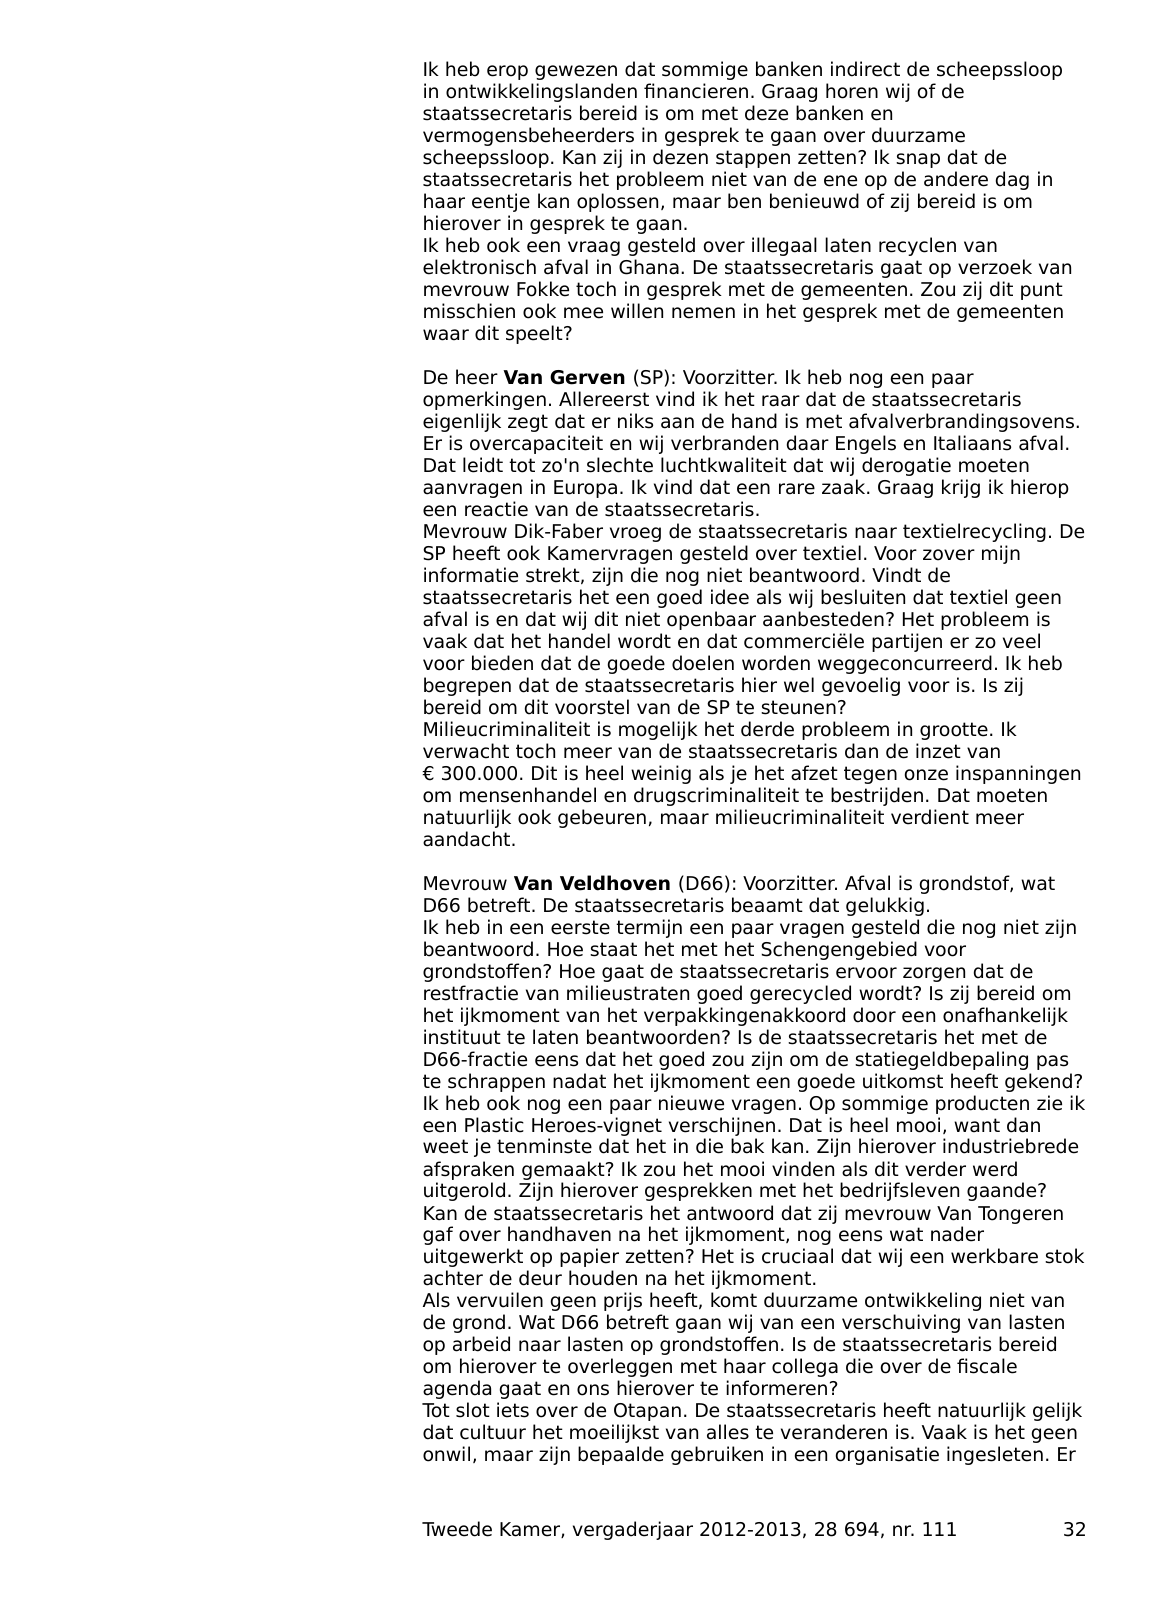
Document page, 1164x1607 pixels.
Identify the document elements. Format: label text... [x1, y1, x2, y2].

text Ik heb in een eerste termijn een paar vragen gesteld die nog niet zijn beantwoord. Hoe staat het met het Schengengebied voor grondstoffen? Hoe gaat de staatssecretaris ervoor zorgen dat de restfractie van milieustraten goed gerecycled wordt? Is zij bereid om het ijkmoment van het verpakkingenakkoord door een onafhankelijk instituut te laten beantwoorden? Is de staatssecretaris het met de D66-fractie eens dat het goed zou zijn om de statiegeldbepaling pas te schrappen nadat het ijkmoment een goede uitkomst heeft gekend? [422, 917, 1087, 1092]
text Ik heb ook nog een paar nieuwe vragen. Op sommige producten zie ik een Plastic Heroes-vignet verschijnen. Dat is heel mooi, want dan weet je tenminste dat het in die bak kan. Zijn hierover industriebrede afspraken gemaakt? Ik zou het mooi vinden als dit verder werd uitgerold. Zijn hierover gesprekken met het bedrijfsleven gaande? [422, 1092, 1087, 1202]
text De heer Van Gerven (SP): Voorzitter. Ik heb nog een paar opmerkingen. Allereerst vind ik het raar dat de staatssecretaris eigenlijk zegt dat er niks aan de hand is met afvalverbrandingsovens. Er is overcapaciteit en wij verbranden daar Engels en Italiaans afval. Dat leidt tot zo'n slechte luchtkwaliteit dat wij derogatie moeten aanvragen in Europa. Ik vind dat een rare zaak. Graag krijg ik hierop een reactie van de staatssecretaris. [422, 367, 1087, 521]
text Tot slot iets over de Otapan. De staatssecretaris heeft natuurlijk gelijk dat cultuur het moeilijkst van alles te veranderen is. Vaak is het geen onwil, maar zijn bepaalde gebruiken in een organisatie ingesleten. Er [422, 1400, 1087, 1466]
text Ik heb erop gewezen dat sommige banken indirect de scheepssloop in ontwikkelingslanden financieren. Graag horen wij of de staatssecretaris bereid is om met deze banken en vermogensbeheerders in gesprek te gaan over duurzame scheepssloop. Kan zij in dezen stappen zetten? Ik snap dat de staatssecretaris het probleem niet van de ene op de andere dag in haar eentje kan oplossen, maar ben benieuwd of zij bereid is om hierover in gesprek te gaan. [422, 59, 1087, 235]
text Mevrouw Van Veldhoven (D66): Voorzitter. Afval is grondstof, wat D66 betreft. De staatssecretaris beaamt dat gelukkig. [422, 873, 1087, 917]
text Mevrouw Dik-Faber vroeg de staatssecretaris naar textielrecycling. De SP heeft ook Kamervragen gesteld over textiel. Voor zover mijn informatie strekt, zijn die nog niet beantwoord. Vindt de staatssecretaris het een goed idee als wij besluiten dat textiel geen afval is en dat wij dit niet openbaar aanbesteden? Het probleem is vaak dat het handel wordt en dat commerciële partijen er zo veel voor bieden dat de goede doelen worden weggeconcurreerd. Ik heb begrepen dat de staatssecretaris hier wel gevoelig voor is. Is zij bereid om dit voorstel van de SP te steunen? [422, 521, 1087, 719]
text Ik heb ook een vraag gesteld over illegaal laten recyclen van elektronisch afval in Ghana. De staatssecretaris gaat op verzoek van mevrouw Fokke toch in gesprek met de gemeenten. Zou zij dit punt misschien ook mee willen nemen in het gesprek met de gemeenten waar dit speelt? [422, 235, 1087, 345]
text Milieucriminaliteit is mogelijk het derde probleem in grootte. Ik verwacht toch meer van de staatssecretaris dan de inzet van € 300.000. Dit is heel weinig als je het afzet tegen onze inspanningen om mensenhandel en drugscriminaliteit te bestrijden. Dat moeten natuurlijk ook gebeuren, maar milieucriminaliteit verdient meer aandacht. [422, 719, 1087, 851]
text Als vervuilen geen prijs heeft, komt duurzame ontwikkeling niet van de grond. Wat D66 betreft gaan wij van een verschuiving van lasten op arbeid naar lasten op grondstoffen. Is de staatssecretaris bereid om hierover te overleggen met haar collega die over de fiscale agenda gaat en ons hierover te informeren? [422, 1290, 1087, 1400]
text Kan de staatssecretaris het antwoord dat zij mevrouw Van Tongeren gaf over handhaven na het ijkmoment, nog eens wat nader uitgewerkt op papier zetten? Het is cruciaal dat wij een werkbare stok achter de deur houden na het ijkmoment. [422, 1202, 1087, 1290]
